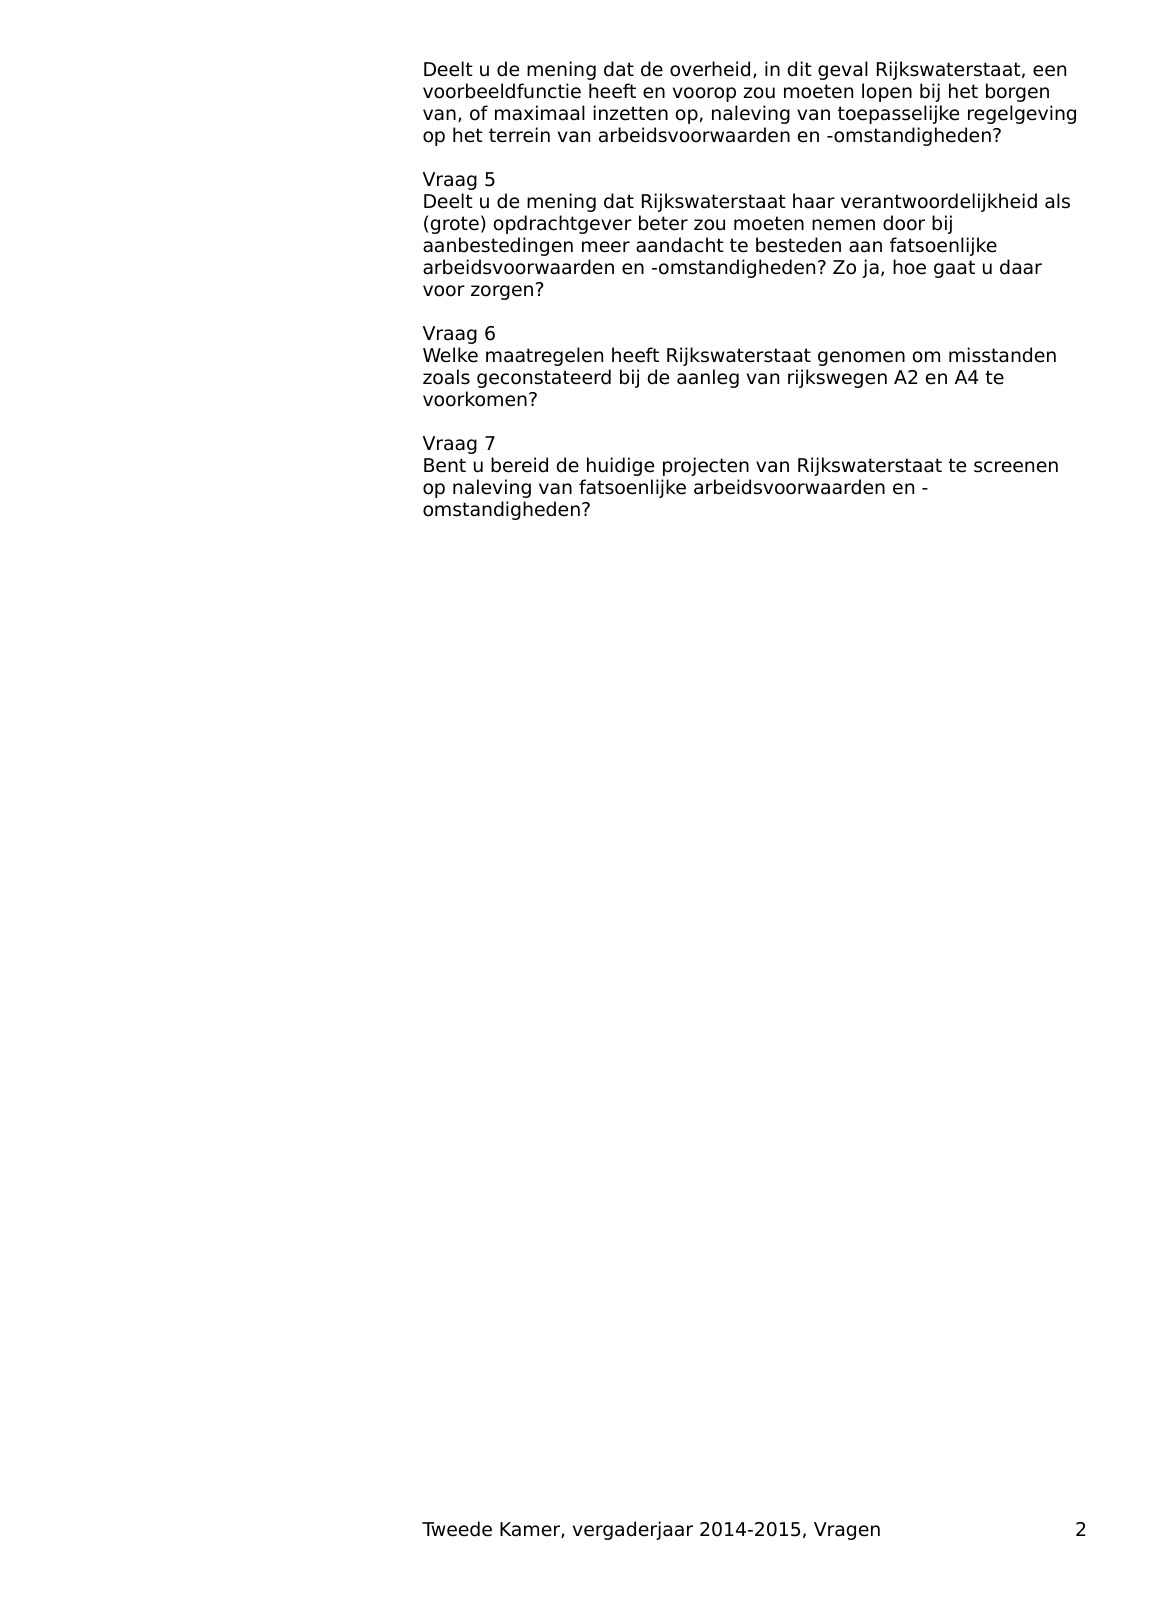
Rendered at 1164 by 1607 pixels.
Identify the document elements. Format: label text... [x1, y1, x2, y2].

text Welke maatregelen heeft Rijkswaterstaat genomen om misstanden zoals geconstateerd bij de aanleg van rijkswegen A2 en A4 te voorkomen? [422, 345, 1087, 411]
text Deelt u de mening dat de overheid, in dit geval Rijkswaterstaat, een voorbeeldfunctie heeft en voorop zou moeten lopen bij het borgen van, of maximaal inzetten op, naleving van toepasselijke regelgeving op het terrein van arbeidsvoorwaarden en -omstandigheden? [422, 59, 1087, 147]
text Bent u bereid de huidige projecten van Rijkswaterstaat te screenen op naleving van fatsoenlijke arbeidsvoorwaarden en -omstandigheden? [422, 455, 1087, 521]
text Vraag 7 [422, 433, 1087, 455]
text Vraag 6 [422, 323, 1087, 345]
text Vraag 5 [422, 169, 1087, 191]
text Deelt u de mening dat Rijkswaterstaat haar verantwoordelijkheid als (grote) opdrachtgever beter zou moeten nemen door bij aanbestedingen meer aandacht te besteden aan fatsoenlijke arbeidsvoorwaarden en -omstandigheden? Zo ja, hoe gaat u daar voor zorgen? [422, 191, 1087, 301]
